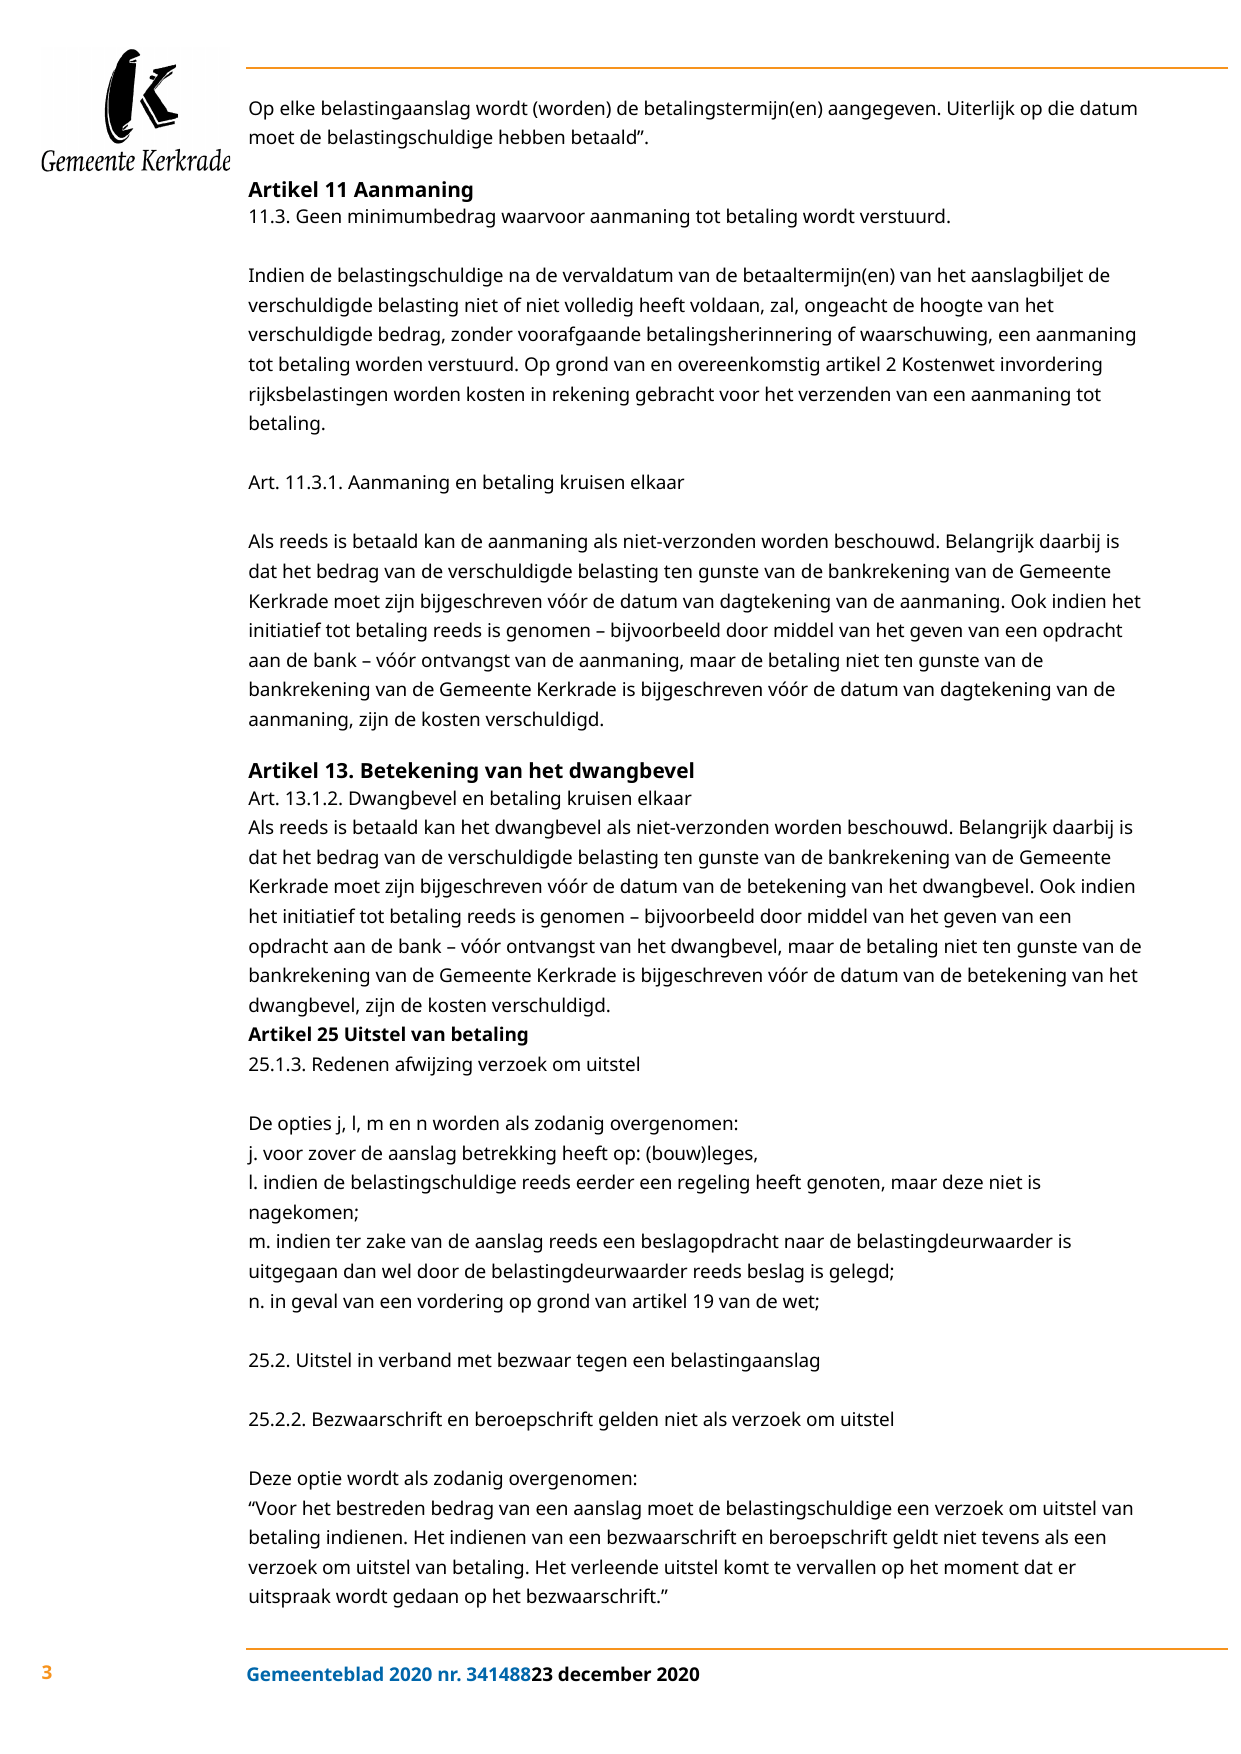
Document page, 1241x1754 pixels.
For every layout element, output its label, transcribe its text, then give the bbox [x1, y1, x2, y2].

text Artikel 13. Betekening van het dwangbevel [248, 757, 1152, 785]
text Indien de belastingschuldige na de vervaldatum van de betaaltermijn(en) van het aanslagbiljet de verschuldigde belasting niet of niet volledig heeft voldaan, zal, ongeacht de hoogte van het verschuldigde bedrag, zonder voorafgaande betalingsherinnering of waarschuwing, een aanmaning tot betaling worden verstuurd. Op grond van en overeenkomstig artikel 2 Kostenwet invordering rijksbelastingen worden kosten in rekening gebracht voor het verzenden van een aanmaning tot betaling. [248, 262, 1152, 436]
text n. in geval van een vordering op grond van artikel 19 van de wet; [248, 1288, 1152, 1314]
text Artikel 25 Uitstel van betaling [248, 1022, 1152, 1047]
text j. voor zover de aanslag betrekking heeft op: (bouw)leges, [248, 1140, 1152, 1166]
text Op elke belastingaanslag wordt (worden) de betalingstermijn(en) aangegeven. Uiterlijk op die datum moet de belastingschuldige hebben betaald”. [248, 95, 1152, 150]
text l. indien de belastingschuldige reeds eerder een regeling heeft genoten, maar deze niet is nagekomen; [248, 1169, 1152, 1225]
text “Voor het bestreden bedrag van een aanslag moet de belastingschuldige een verzoek om uitstel van betaling indienen. Het indienen van een bezwaarschrift en beroepschrift geldt niet tevens als een verzoek om uitstel van betaling. Het verleende uitstel komt te vervallen op het moment dat er uitspraak wordt gedaan op het bezwaarschrift.” [248, 1495, 1152, 1609]
text 25.2.2. Bezwaarschrift en beroepschrift gelden niet als verzoek om uitstel [248, 1406, 1152, 1432]
text Artikel 11 Aanmaning [248, 175, 1152, 203]
text Art. 13.1.2. Dwangbevel en betaling kruisen elkaar [248, 785, 1152, 811]
text Als reeds is betaald kan het dwangbevel als niet-verzonden worden beschouwd. Belangrijk daarbij is dat het bedrag van de verschuldigde belasting ten gunste van de bankrekening van de Gemeente Kerkrade moet zijn bijgeschreven vóór de datum van de betekening van het dwangbevel. Ook indien het initiatief tot betaling reeds is genomen – bijvoorbeeld door middel van het geven van een opdracht aan de bank – vóór ontvangst van het dwangbevel, maar de betaling niet ten gunste van de bankrekening van de Gemeente Kerkrade is bijgeschreven vóór de datum van de betekening van het dwangbevel, zijn de kosten verschuldigd. [248, 814, 1152, 1018]
picture [41, 47, 231, 172]
text 25.2. Uitstel in verband met bezwaar tegen een belastingaanslag [248, 1347, 1152, 1373]
text Als reeds is betaald kan de aanmaning als niet-verzonden worden beschouwd. Belangrijk daarbij is dat het bedrag van de verschuldigde belasting ten gunste van de bankrekening van de Gemeente Kerkrade moet zijn bijgeschreven vóór de datum van dagtekening van de aanmaning. Ook indien het initiatief tot betaling reeds is genomen – bijvoorbeeld door middel van het geven van een opdracht aan de bank – vóór ontvangst van de aanmaning, maar de betaling niet ten gunste van de bankrekening van de Gemeente Kerkrade is bijgeschreven vóór de datum van dagtekening van de aanmaning, zijn de kosten verschuldigd. [248, 529, 1152, 732]
text Art. 11.3.1. Aanmaning en betaling kruisen elkaar [248, 469, 1152, 495]
text Deze optie wordt als zodanig overgenomen: [248, 1465, 1152, 1491]
text 25.1.3. Redenen afwijzing verzoek om uitstel [248, 1051, 1152, 1077]
text De opties j, l, m en n worden als zodanig overgenomen: [248, 1110, 1152, 1136]
text 11.3. Geen minimumbedrag waarvoor aanmaning tot betaling wordt verstuurd. [248, 203, 1152, 229]
text m. indien ter zake van de aanslag reeds een beslagopdracht naar de belastingdeurwaarder is uitgegaan dan wel door de belastingdeurwaarder reeds beslag is gelegd; [248, 1229, 1152, 1284]
